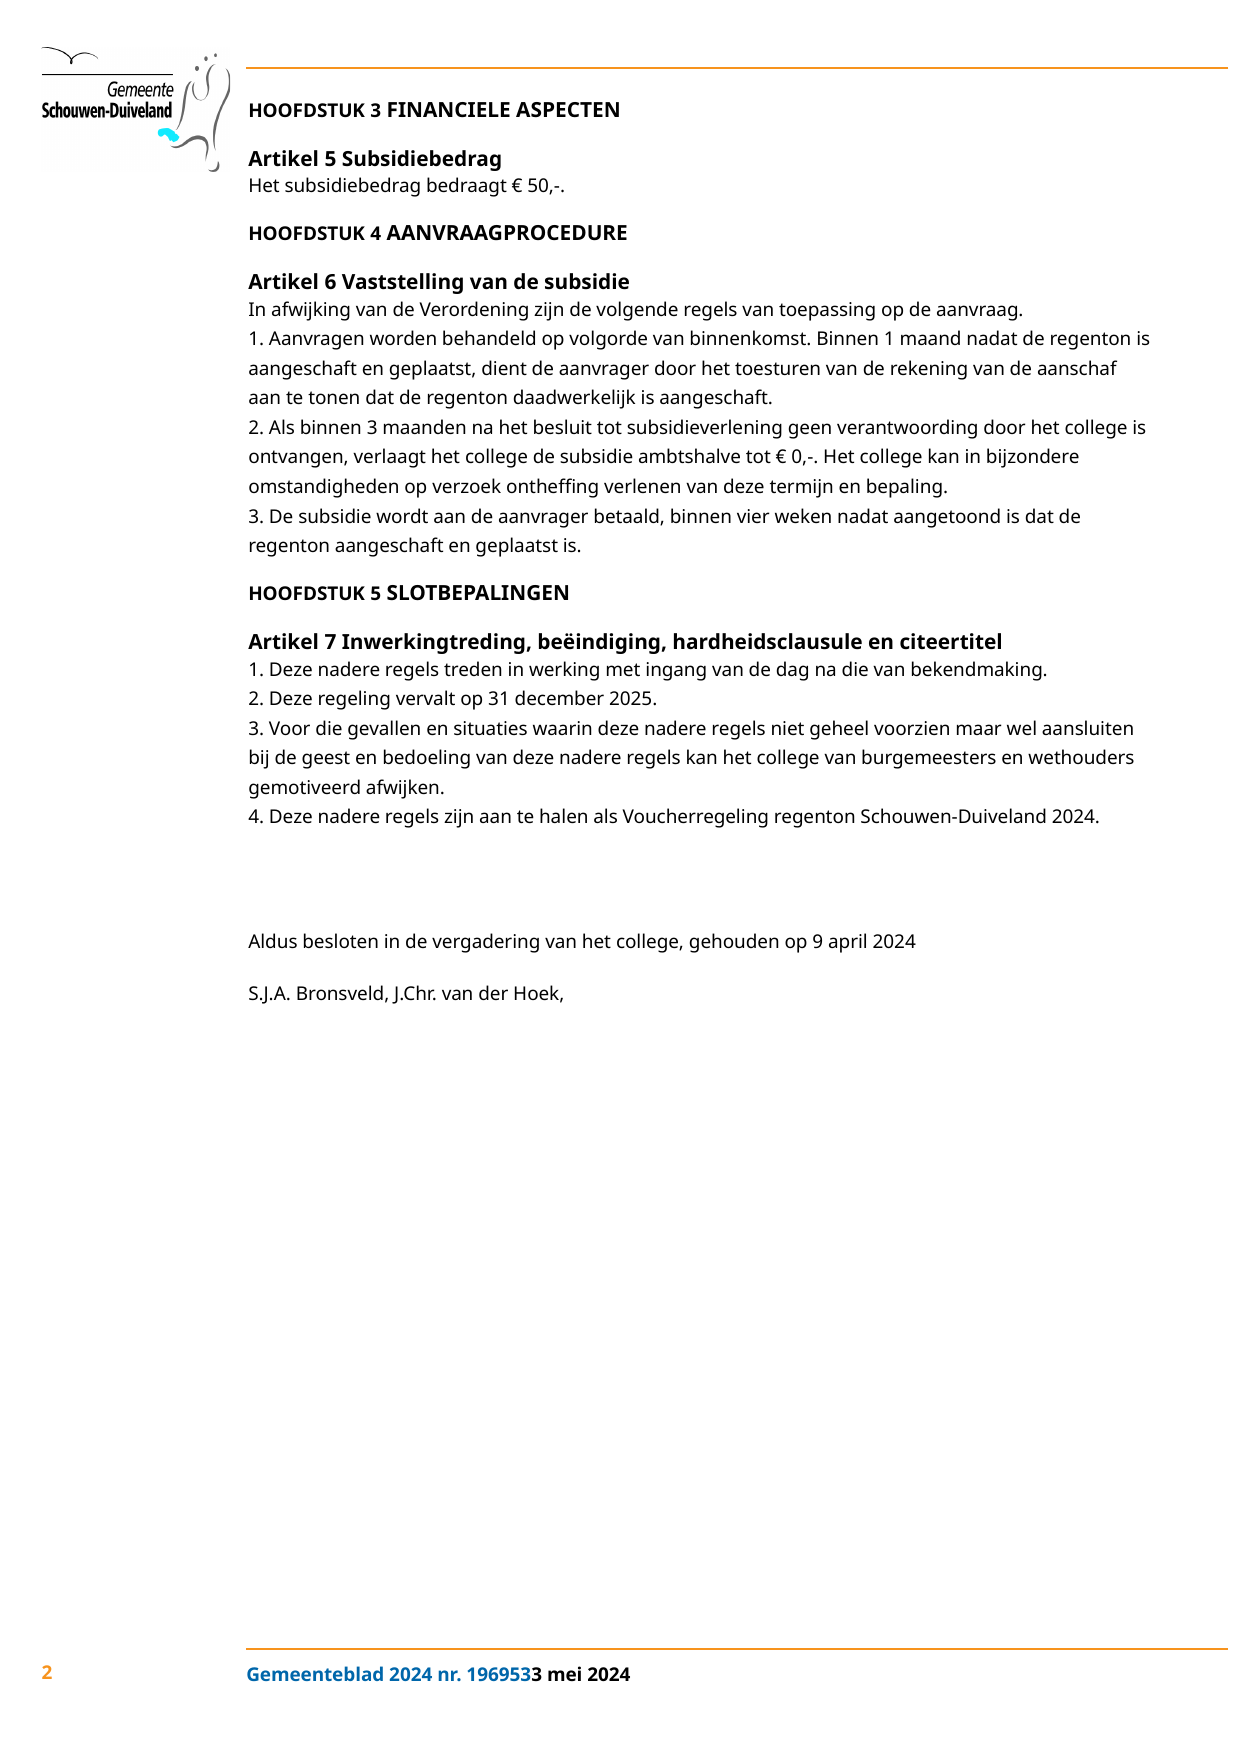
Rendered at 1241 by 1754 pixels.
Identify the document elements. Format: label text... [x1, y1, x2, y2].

text In afwijking van de Verordening zijn de volgende regels van toepassing op de aanvraag. [248, 296, 1152, 322]
text HOOFDSTUK 5 SLOTBEPALINGEN [248, 578, 1152, 607]
text 4. Deze nadere regels zijn aan te halen als Voucherregeling regenton Schouwen-Duiveland 2024. [248, 804, 1152, 829]
text 3. Voor die gevallen en situaties waarin deze nadere regels niet geheel voorzien maar wel aansluiten bij de geest en bedoeling van deze nadere regels kan het college van burgemeesters en wethouders gemotiveerd afwijken. [248, 715, 1152, 800]
text Artikel 7 Inwerkingtreding, beëindiging, hardheidsclausule en citeertitel [248, 627, 1152, 656]
text HOOFDSTUK 4 AANVRAAGPROCEDURE [248, 218, 1152, 247]
text HOOFDSTUK 3 FINANCIELE ASPECTEN [248, 95, 1152, 123]
picture [41, 47, 231, 172]
text 3. De subsidie wordt aan de aanvrager betaald, binnen vier weken nadat aangetoond is dat de regenton aangeschaft en geplaatst is. [248, 503, 1152, 558]
text Aldus besloten in de vergadering van het college, gehouden op 9 april 2024 [248, 928, 1152, 954]
text 1. Aanvragen worden behandeld op volgorde van binnenkomst. Binnen 1 maand nadat de regenton is aangeschaft en geplaatst, dient de aanvrager door het toesturen van de rekening van de aanschaf aan te tonen dat de regenton daadwerkelijk is aangeschaft. [248, 325, 1152, 410]
text 2. Deze regeling vervalt op 31 december 2025. [248, 685, 1152, 711]
text S.J.A. Bronsveld, J.Chr. van der Hoek, [248, 980, 1152, 1005]
text 1. Deze nadere regels treden in werking met ingang van de dag na die van bekendmaking. [248, 656, 1152, 682]
text 2. Als binnen 3 maanden na het besluit tot subsidieverlening geen verantwoording door het college is ontvangen, verlaagt het college de subsidie ambtshalve tot € 0,-. Het college kan in bijzondere omstandigheden op verzoek ontheffing verlenen van deze termijn en bepaling. [248, 414, 1152, 499]
text Het subsidiebedrag bedraagt € 50,-. [248, 172, 1152, 198]
text Artikel 5 Subsidiebedrag [248, 144, 1152, 172]
text Artikel 6 Vaststelling van de subsidie [248, 267, 1152, 296]
